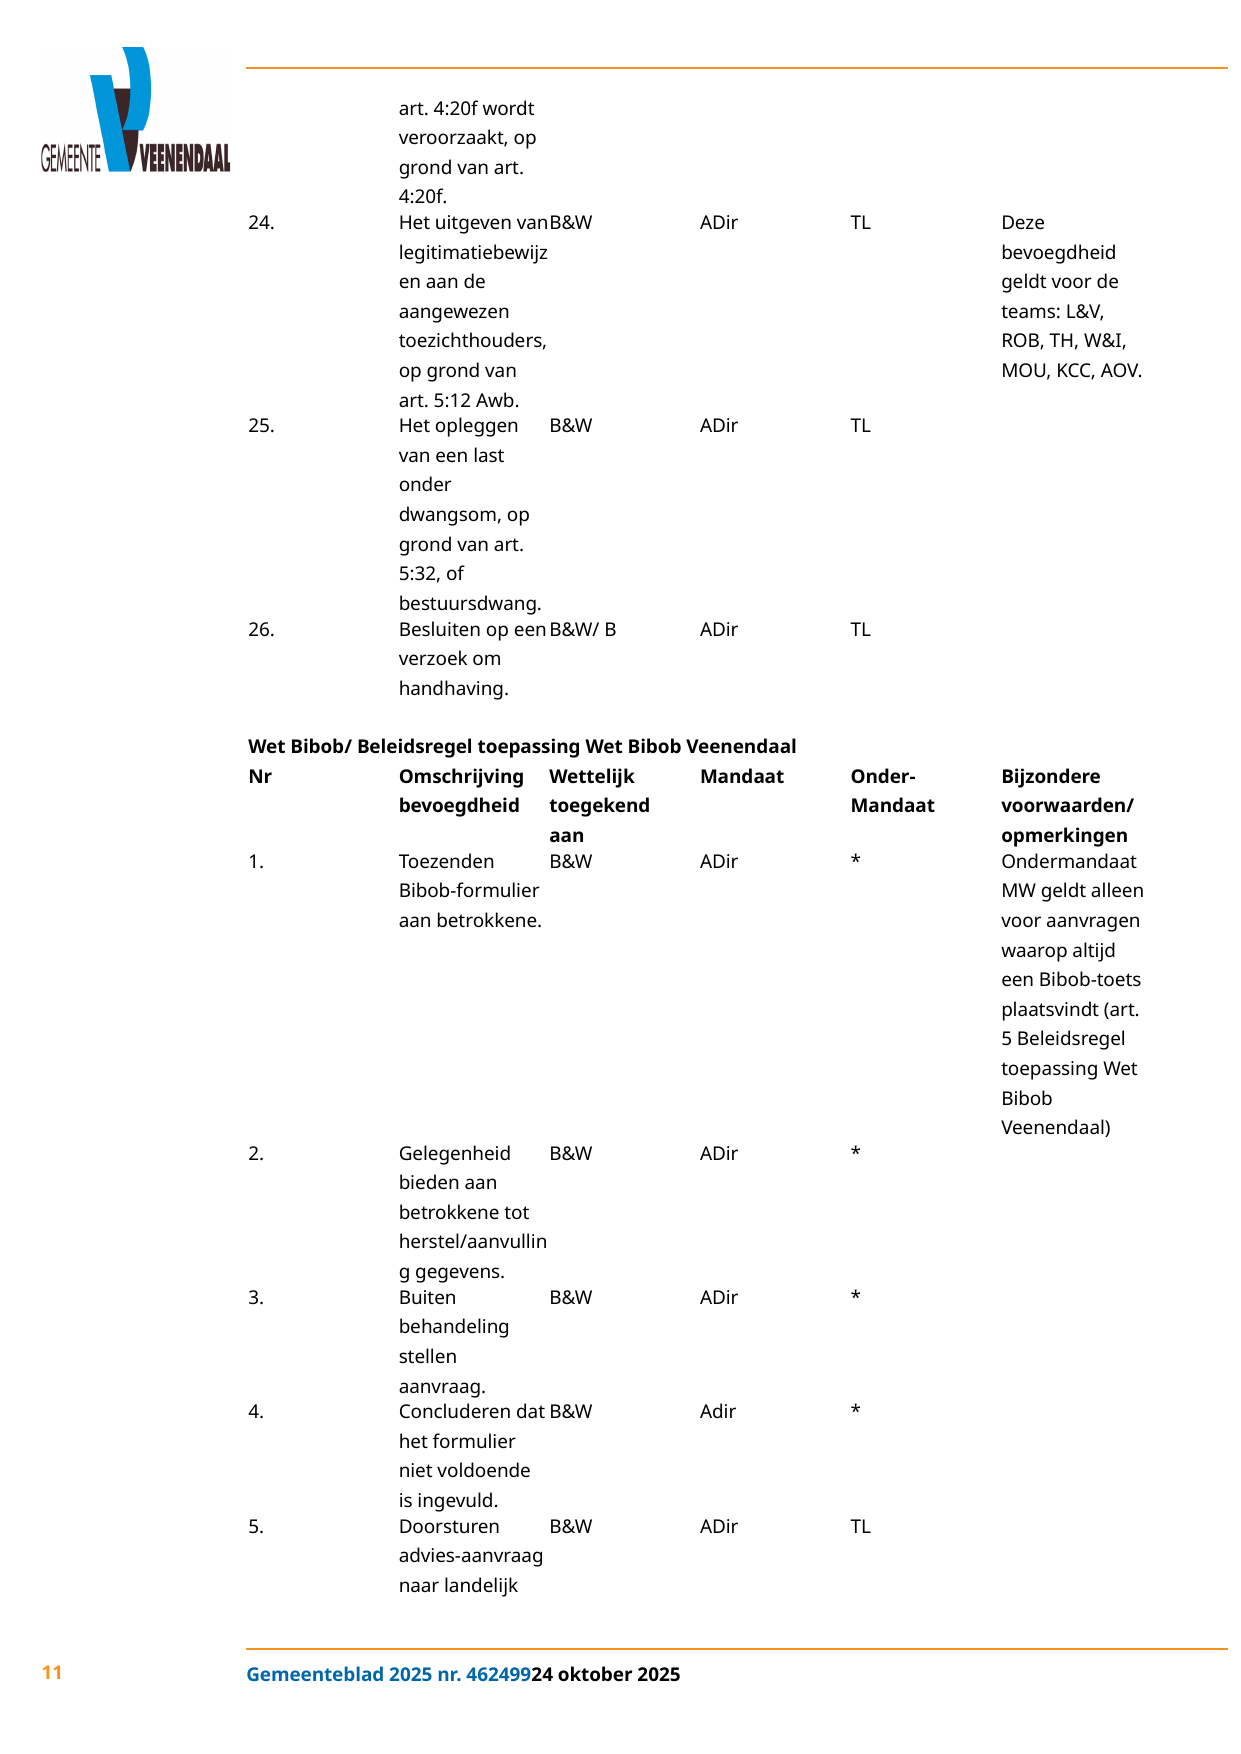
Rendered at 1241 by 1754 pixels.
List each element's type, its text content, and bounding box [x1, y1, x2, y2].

table_cell Toezenden Bibob-formulier aan betrokkene. [399, 848, 549, 1140]
table_cell Concluderen dat het formulier niet voldoende is ingevuld. [399, 1399, 549, 1513]
table_cell Het uitgeven van legitimatiebewijzen aan de aangewezen toezichthouders, op grond van art. 5:12 Awb. [399, 209, 549, 412]
table_cell ADir [700, 616, 850, 701]
table_cell [1001, 95, 1152, 209]
picture [123, 47, 231, 172]
table_header Mandaat [700, 763, 850, 848]
table_cell [700, 95, 850, 209]
table_cell Adir [700, 1399, 850, 1513]
table_cell B&W [549, 1140, 700, 1284]
table_cell B&W [549, 1513, 700, 1598]
table_cell TL [850, 413, 1001, 616]
table_cell ADir [700, 1284, 850, 1398]
table_cell [1001, 1513, 1152, 1598]
table_cell B&W [549, 848, 700, 1140]
table_cell * [850, 1284, 1001, 1398]
table_cell 3. [248, 1284, 398, 1398]
table_cell TL [850, 1513, 1001, 1598]
table_cell Gelegenheid bieden aan betrokkene tot herstel/aanvulling gegevens. [399, 1140, 549, 1284]
table_cell ADir [700, 1513, 850, 1598]
table_cell [248, 413, 398, 616]
table_header Wettelijk toegekend aan [549, 763, 700, 848]
table_cell [1001, 413, 1152, 616]
table_cell TL [850, 209, 1001, 412]
table_cell ADir [700, 1140, 850, 1284]
table_cell B&W [549, 209, 700, 412]
table_cell ADir [700, 413, 850, 616]
table_cell [248, 616, 398, 701]
table_cell Ondermandaat MW geldt alleen voor aanvragen waarop altijd een Bibob-toets plaatsvindt (art. 5 Beleidsregel toepassing Wet Bibob Veenendaal) [1001, 848, 1152, 1140]
table_cell Besluiten op een verzoek om handhaving. [399, 616, 549, 701]
table_cell Het opleggen van een last onder dwangsom, op grond van art. 5:32, of bestuursdwang. [399, 413, 549, 616]
table_cell [248, 209, 398, 412]
picture [41, 47, 130, 172]
table_cell [248, 95, 398, 209]
table_header Omschrijving bevoegdheid [399, 763, 549, 848]
table_cell [1001, 1399, 1152, 1513]
table_cell [549, 95, 700, 209]
table_cell ADir [700, 209, 850, 412]
text Wet Bibob/ Beleidsregel toepassing Wet Bibob Veenendaal [248, 733, 1152, 759]
table_cell [1001, 616, 1152, 701]
table_cell 5. [248, 1513, 398, 1598]
table_header Onder- Mandaat [850, 763, 1001, 848]
table_cell TL [850, 616, 1001, 701]
table_cell art. 4:20f wordt veroorzaakt, op grond van art. 4:20f. [399, 95, 549, 209]
table_cell Buiten behandeling stellen aanvraag. [399, 1284, 549, 1398]
table_cell 2. [248, 1140, 398, 1284]
table_cell B&W [549, 413, 700, 616]
table_cell 1. [248, 848, 398, 1140]
table_cell Deze bevoegdheid geldt voor de teams: L&V, ROB, TH, W&I, MOU, KCC, AOV. [1001, 209, 1152, 412]
table_cell 4. [248, 1399, 398, 1513]
table_cell * [850, 848, 1001, 1140]
table_cell B&W [549, 1399, 700, 1513]
table_cell [850, 95, 1001, 209]
table_cell * [850, 1399, 1001, 1513]
table_cell Doorsturen advies-aanvraag naar landelijk [399, 1513, 549, 1598]
table_cell B&W [549, 1284, 700, 1398]
table_cell [1001, 1140, 1152, 1284]
table_cell ADir [700, 848, 850, 1140]
table_header Bijzondere voorwaarden/ opmerkingen [1001, 763, 1152, 848]
table_cell [1001, 1284, 1152, 1398]
table_cell B&W/ B [549, 616, 700, 701]
table_cell * [850, 1140, 1001, 1284]
table_header Nr [248, 763, 398, 848]
